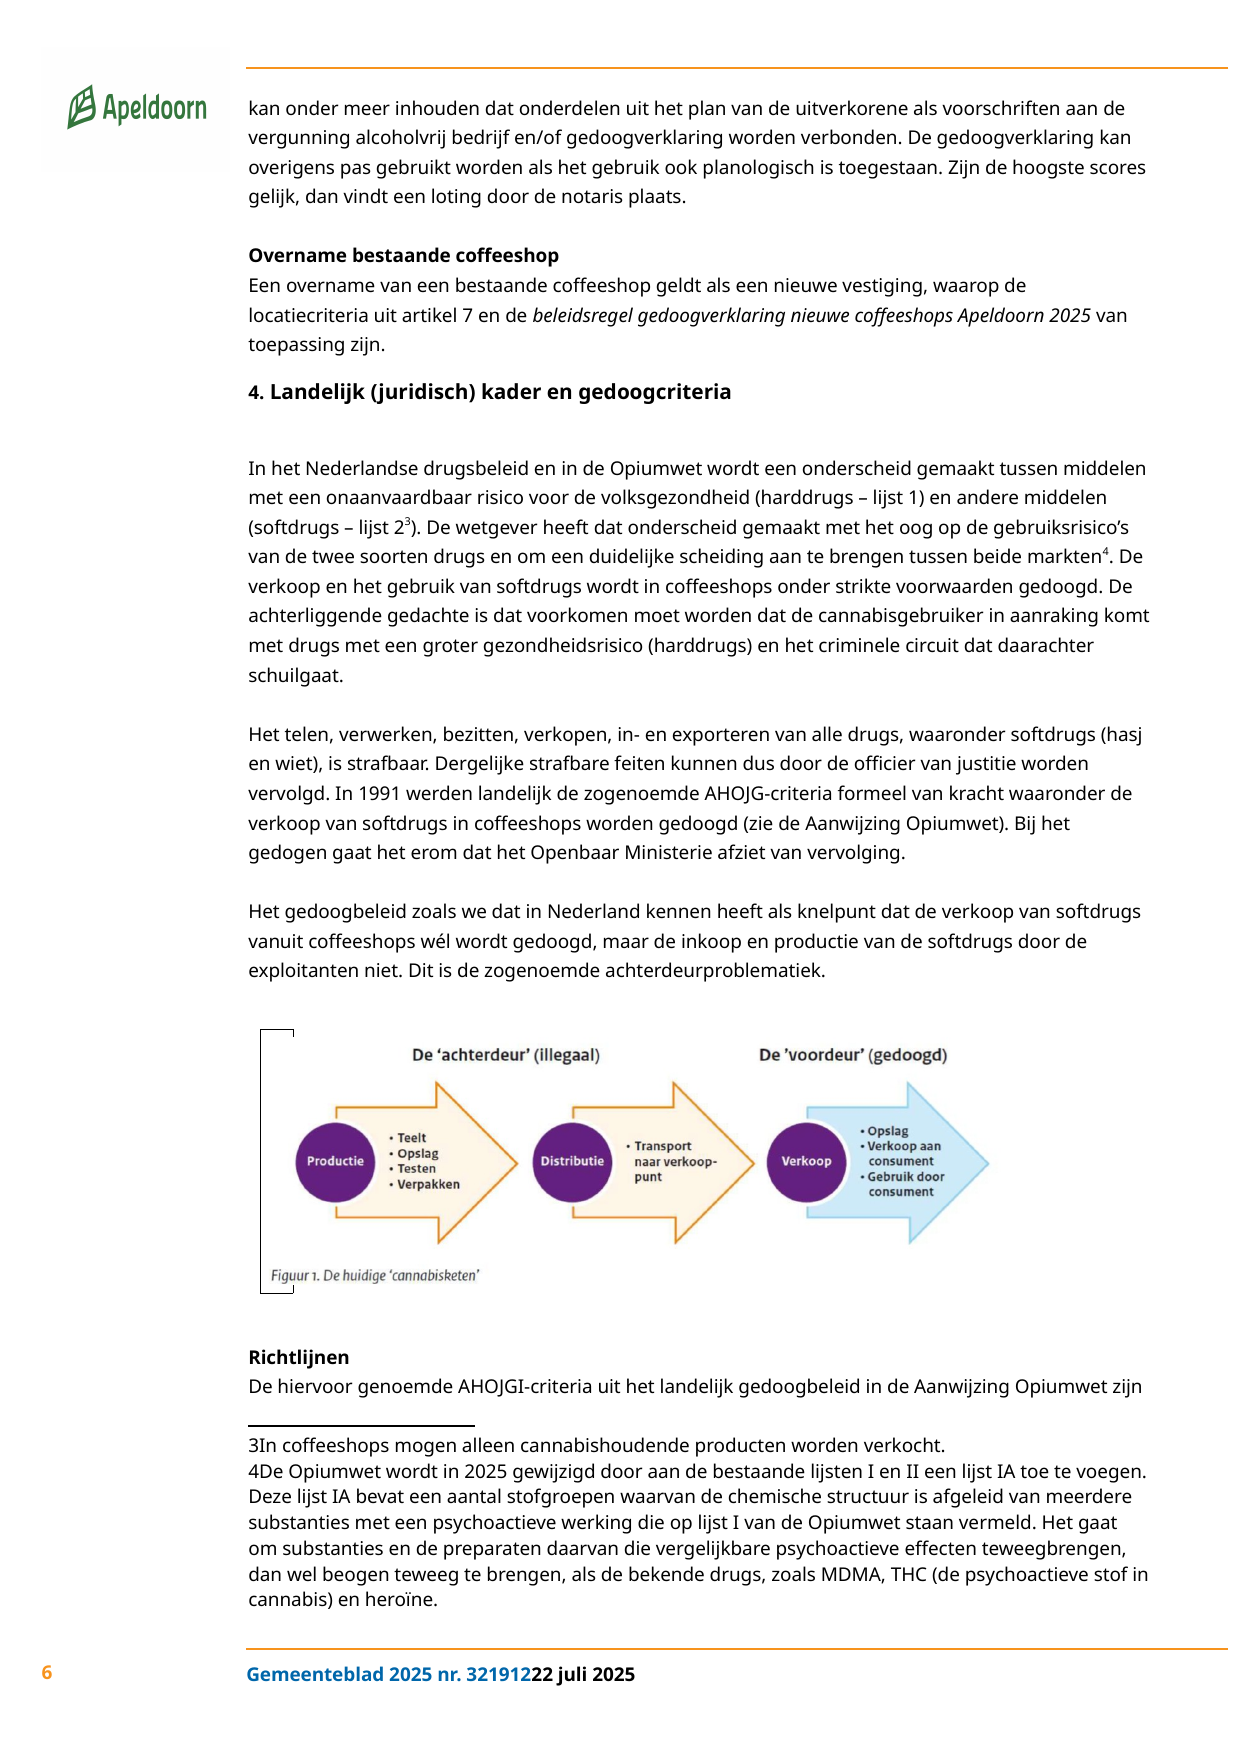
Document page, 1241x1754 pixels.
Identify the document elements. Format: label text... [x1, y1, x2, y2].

text De hiervoor genoemde AHOJGI-criteria uit het landelijk gedoogbeleid in de Aanwijzing Opiumwet zijn [248, 1374, 1152, 1399]
text kan onder meer inhouden dat onderdelen uit het plan van de uitverkorene als voorschriften aan de vergunning alcoholvrij bedrijf en/of gedoogverklaring worden verbonden. De gedoogverklaring kan overigens pas gebruikt worden als het gebruik ook planologisch is toegestaan. Zijn de hoogste scores gelijk, dan vindt een loting door de notaris plaats. [248, 95, 1152, 209]
picture [268, 1037, 1173, 1285]
picture [41, 47, 231, 172]
text Het telen, verwerken, bezitten, verkopen, in- en exporteren van alle drugs, waaronder softdrugs (hasj en wiet), is strafbaar. Dergelijke strafbare feiten kunnen dus door de officier van justitie worden vervolgd. In 1991 werden landelijk de zogenoemde AHOJG-criteria formeel van kracht waaronder de verkoop van softdrugs in coffeeshops worden gedoogd (zie de Aanwijzing Opiumwet). Bij het gedogen gaat het erom dat het Openbaar Ministerie afziet van vervolging. [248, 721, 1152, 865]
text Een overname van een bestaande coffeeshop geldt als een nieuwe vestiging, waarop de locatiecriteria uit artikel 7 en de beleidsregel gedoogverklaring nieuwe coffeeshops Apeldoorn 2025 van toepassing zijn. [248, 272, 1152, 357]
text Richtlijnen [248, 1344, 1152, 1370]
text Overname bestaande coffeeshop [248, 243, 1152, 268]
text De Opiumwet wordt in 2025 gewijzigd door aan de bestaande lijsten I en II een lijst IA toe te voegen. Deze lijst IA bevat een aantal stofgroepen waarvan de chemische structuur is afgeleid van meerdere substanties met een psychoactieve werking die op lijst I van de Opiumwet staan vermeld. Het gaat om substanties en de preparaten daarvan die vergelijkbare psychoactieve effecten teweegbrengen, dan wel beogen teweeg te brengen, als de bekende drugs, zoals MDMA, THC (de psychoactieve stof in cannabis) en heroïne. [248, 1458, 1152, 1612]
text 4. Landelijk (juridisch) kader en gedoogcriteria [248, 377, 1152, 406]
text In coffeeshops mogen alleen cannabishoudende producten worden verkocht. [248, 1432, 1152, 1458]
text In het Nederlandse drugsbeleid en in de Opiumwet wordt een onderscheid gemaakt tussen middelen met een onaanvaardbaar risico voor de volksgezondheid (harddrugs – lijst 1) en andere middelen (softdrugs – lijst 2). De wetgever heeft dat onderscheid gemaakt met het oog op de gebruiksrisico’s van de twee soorten drugs en om een duidelijke scheiding aan te brengen tussen beide markten. De verkoop en het gebruik van softdrugs wordt in coffeeshops onder strikte voorwaarden gedoogd. De achterliggende gedachte is dat voorkomen moet worden dat de cannabisgebruiker in aanraking komt met drugs met een groter gezondheidsrisico (harddrugs) en het criminele circuit dat daarachter schuilgaat. [248, 455, 1152, 688]
text Het gedoogbeleid zoals we dat in Nederland kennen heeft als knelpunt dat de verkoop van softdrugs vanuit coffeeshops wél wordt gedoogd, maar de inkoop en productie van de softdrugs door de exploitanten niet. Dit is de zogenoemde achterdeurproblematiek. [248, 898, 1152, 983]
